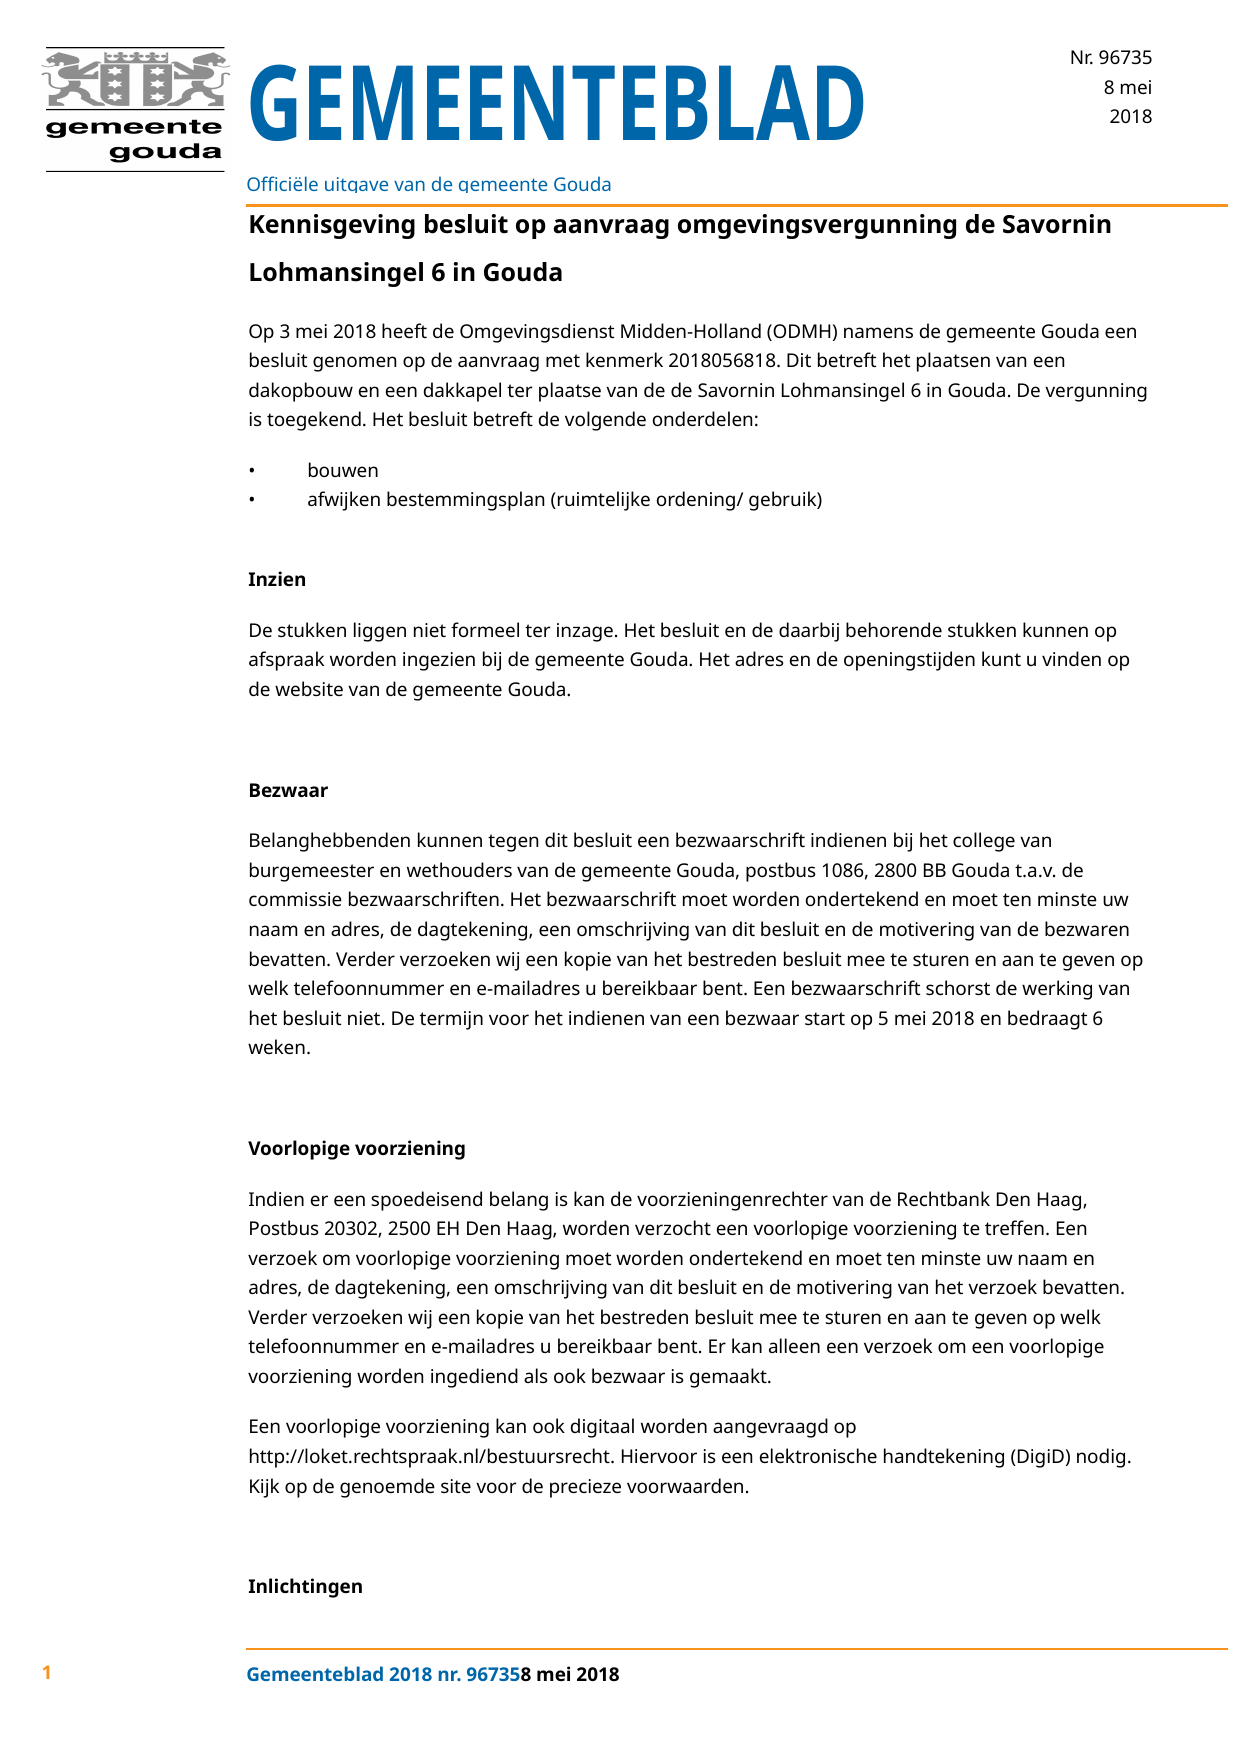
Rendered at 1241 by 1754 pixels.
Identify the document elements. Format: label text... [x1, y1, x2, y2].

list bouwen [248, 457, 1152, 483]
text Indien er een spoedeisend belang is kan de voorzieningenrechter van de Rechtbank Den Haag, Postbus 20302, 2500 EH Den Haag, worden verzocht een voorlopige voorziening te treffen. Een verzoek om voorlopige voorziening moet worden ondertekend en moet ten minste uw naam en adres, de dagtekening, een omschrijving van dit besluit en de motivering van het verzoek bevatten. Verder verzoeken wij een kopie van het bestreden besluit mee te sturen en aan te geven op welk telefoonnummer en e-mailadres u bereikbaar bent. Er kan alleen een verzoek om een voorlopige voorziening worden ingediend als ook bezwaar is gemaakt. [248, 1186, 1152, 1389]
text Een voorlopige voorziening kan ook digitaal worden aangevraagd op http://loket.rechtspraak.nl/bestuursrecht. Hiervoor is een elektronische handtekening (DigiD) nodig. Kijk op de genoemde site voor de precieze voorwaarden. [248, 1414, 1152, 1499]
text Voorlopige voorziening [248, 1135, 1152, 1161]
text Inzien [248, 567, 1152, 592]
list afwijken bestemmingsplan (ruimtelijke ordening/ gebruik) [248, 487, 1152, 512]
text Kennisgeving besluit op aanvraag omgevingsvergunning de Savornin Lohmansingel 6 in Gouda [248, 207, 1152, 288]
text Bezwaar [248, 777, 1152, 803]
picture [41, 47, 231, 172]
text Inlichtingen [248, 1574, 1152, 1599]
text Op 3 mei 2018 heeft de Omgevingsdienst Midden-Holland (ODMH) namens de gemeente Gouda een besluit genomen op de aanvraag met kenmerk 2018056818. Dit betreft het plaatsen van een dakopbouw en een dakkapel ter plaatse van de de Savornin Lohmansingel 6 in Gouda. De vergunning is toegekend. Het besluit betreft de volgende onderdelen: [248, 318, 1152, 432]
text De stukken liggen niet formeel ter inzage. Het besluit en de daarbij behorende stukken kunnen op afspraak worden ingezien bij de gemeente Gouda. Het adres en de openingstijden kunt u vinden op de website van de gemeente Gouda. [248, 617, 1152, 702]
text Belanghebbenden kunnen tegen dit besluit een bezwaarschrift indienen bij het college van burgemeester en wethouders van de gemeente Gouda, postbus 1086, 2800 BB Gouda t.a.v. de commissie bezwaarschriften. Het bezwaarschrift moet worden ondertekend en moet ten minste uw naam en adres, de dagtekening, een omschrijving van dit besluit en de motivering van de bezwaren bevatten. Verder verzoeken wij een kopie van het bestreden besluit mee te sturen en aan te geven op welk telefoonnummer en e-mailadres u bereikbaar bent. Een bezwaarschrift schorst de werking van het besluit niet. De termijn voor het indienen van een bezwaar start op 5 mei 2018 en bedraagt 6 weken. [248, 827, 1152, 1060]
